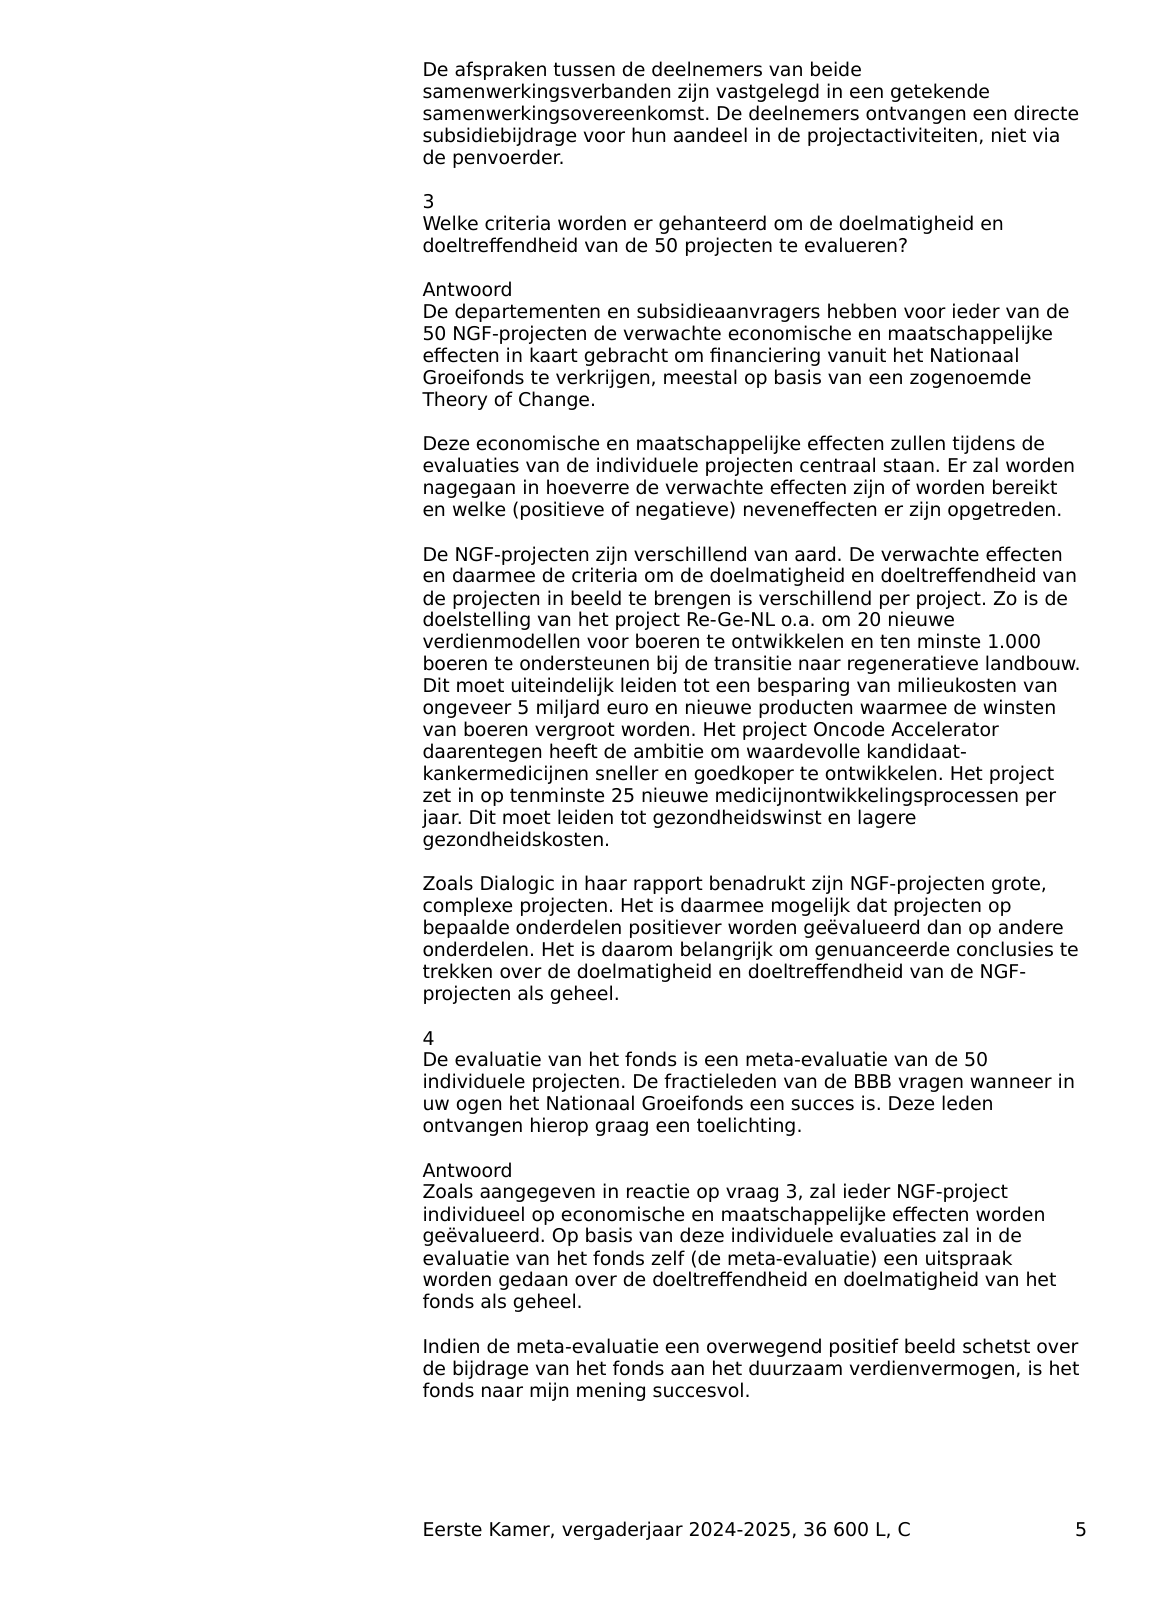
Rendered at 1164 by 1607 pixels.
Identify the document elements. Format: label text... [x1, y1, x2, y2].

text Welke criteria worden er gehanteerd om de doelmatigheid en doeltreffendheid van de 50 projecten te evalueren? [422, 213, 1087, 257]
text De evaluatie van het fonds is een meta-evaluatie van de 50 individuele projecten. De fractieleden van de BBB vragen wanneer in uw ogen het Nationaal Groeifonds een succes is. Deze leden ontvangen hierop graag een toelichting. [422, 1049, 1087, 1137]
text De departementen en subsidieaanvragers hebben voor ieder van de 50 NGF-projecten de verwachte economische en maatschappelijke effecten in kaart gebracht om financiering vanuit het Nationaal Groeifonds te verkrijgen, meestal op basis van een zogenoemde Theory of Change. [422, 301, 1087, 411]
text Zoals aangegeven in reactie op vraag 3, zal ieder NGF-project individueel op economische en maatschappelijke effecten worden geëvalueerd. Op basis van deze individuele evaluaties zal in de evaluatie van het fonds zelf (de meta-evaluatie) een uitspraak worden gedaan over de doeltreffendheid en doelmatigheid van het fonds als geheel. [422, 1181, 1087, 1313]
text 4 [422, 1027, 1087, 1049]
text De afspraken tussen de deelnemers van beide samenwerkingsverbanden zijn vastgelegd in een getekende samenwerkingsovereenkomst. De deelnemers ontvangen een directe subsidiebijdrage voor hun aandeel in de projectactiviteiten, niet via de penvoerder. [422, 59, 1087, 169]
text 3 [422, 191, 1087, 213]
text Antwoord [422, 279, 1087, 301]
text Deze economische en maatschappelijke effecten zullen tijdens de evaluaties van de individuele projecten centraal staan. Er zal worden nagegaan in hoeverre de verwachte effecten zijn of worden bereikt en welke (positieve of negatieve) neveneffecten er zijn opgetreden. [422, 433, 1087, 521]
text Indien de meta-evaluatie een overwegend positief beeld schetst over de bijdrage van het fonds aan het duurzaam verdienvermogen, is het fonds naar mijn mening succesvol. [422, 1336, 1087, 1401]
text De NGF-projecten zijn verschillend van aard. De verwachte effecten en daarmee de criteria om de doelmatigheid en doeltreffendheid van de projecten in beeld te brengen is verschillend per project. Zo is de doelstelling van het project Re-Ge-NL o.a. om 20 nieuwe verdienmodellen voor boeren te ontwikkelen en ten minste 1.000 boeren te ondersteunen bij de transitie naar regeneratieve landbouw. Dit moet uiteindelijk leiden tot een besparing van milieukosten van ongeveer 5 miljard euro en nieuwe producten waarmee de winsten van boeren vergroot worden. Het project Oncode Accelerator daarentegen heeft de ambitie om waardevolle kandidaat-kankermedicijnen sneller en goedkoper te ontwikkelen. Het project zet in op tenminste 25 nieuwe medicijnontwikkelingsprocessen per jaar. Dit moet leiden tot gezondheidswinst en lagere gezondheidskosten. [422, 543, 1087, 851]
text Zoals Dialogic in haar rapport benadrukt zijn NGF-projecten grote, complexe projecten. Het is daarmee mogelijk dat projecten op bepaalde onderdelen positiever worden geëvalueerd dan op andere onderdelen. Het is daarom belangrijk om genuanceerde conclusies te trekken over de doelmatigheid en doeltreffendheid van de NGF-projecten als geheel. [422, 873, 1087, 1005]
text Antwoord [422, 1159, 1087, 1181]
